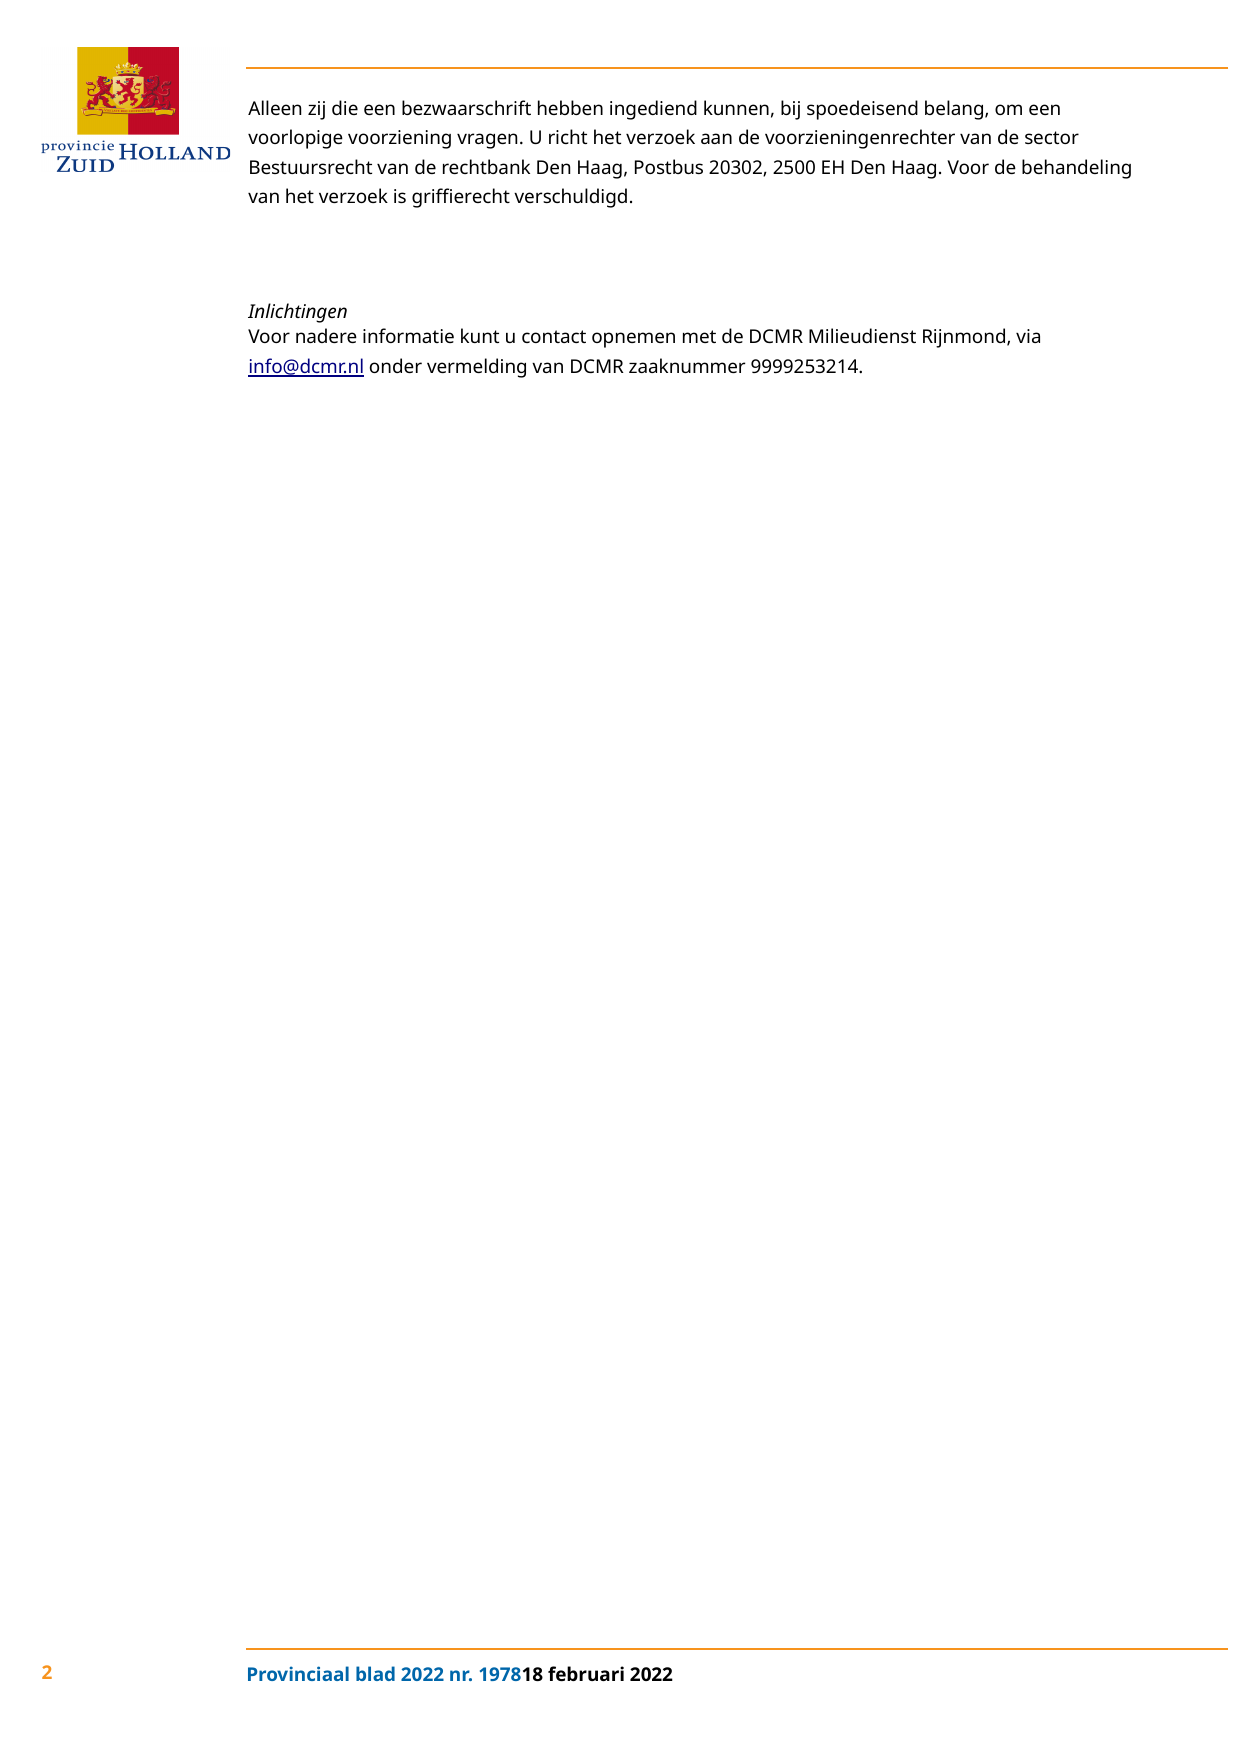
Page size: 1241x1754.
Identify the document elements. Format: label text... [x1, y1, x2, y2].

text Alleen zij die een bezwaarschrift hebben ingediend kunnen, bij spoedeisend belang, om een voorlopige voorziening vragen. U richt het verzoek aan de voorzieningenrechter van de sector Bestuursrecht van de rechtbank Den Haag, Postbus 20302, 2500 EH Den Haag. Voor de behandeling van het verzoek is griffierecht verschuldigd. [248, 95, 1152, 209]
picture [41, 47, 231, 172]
text Inlichtingen [248, 298, 1152, 324]
text Voor nadere informatie kunt u contact opnemen met de DCMR Milieudienst Rijnmond, via info@dcmr.nl onder vermelding van DCMR zaaknummer 9999253214. [248, 324, 1152, 379]
